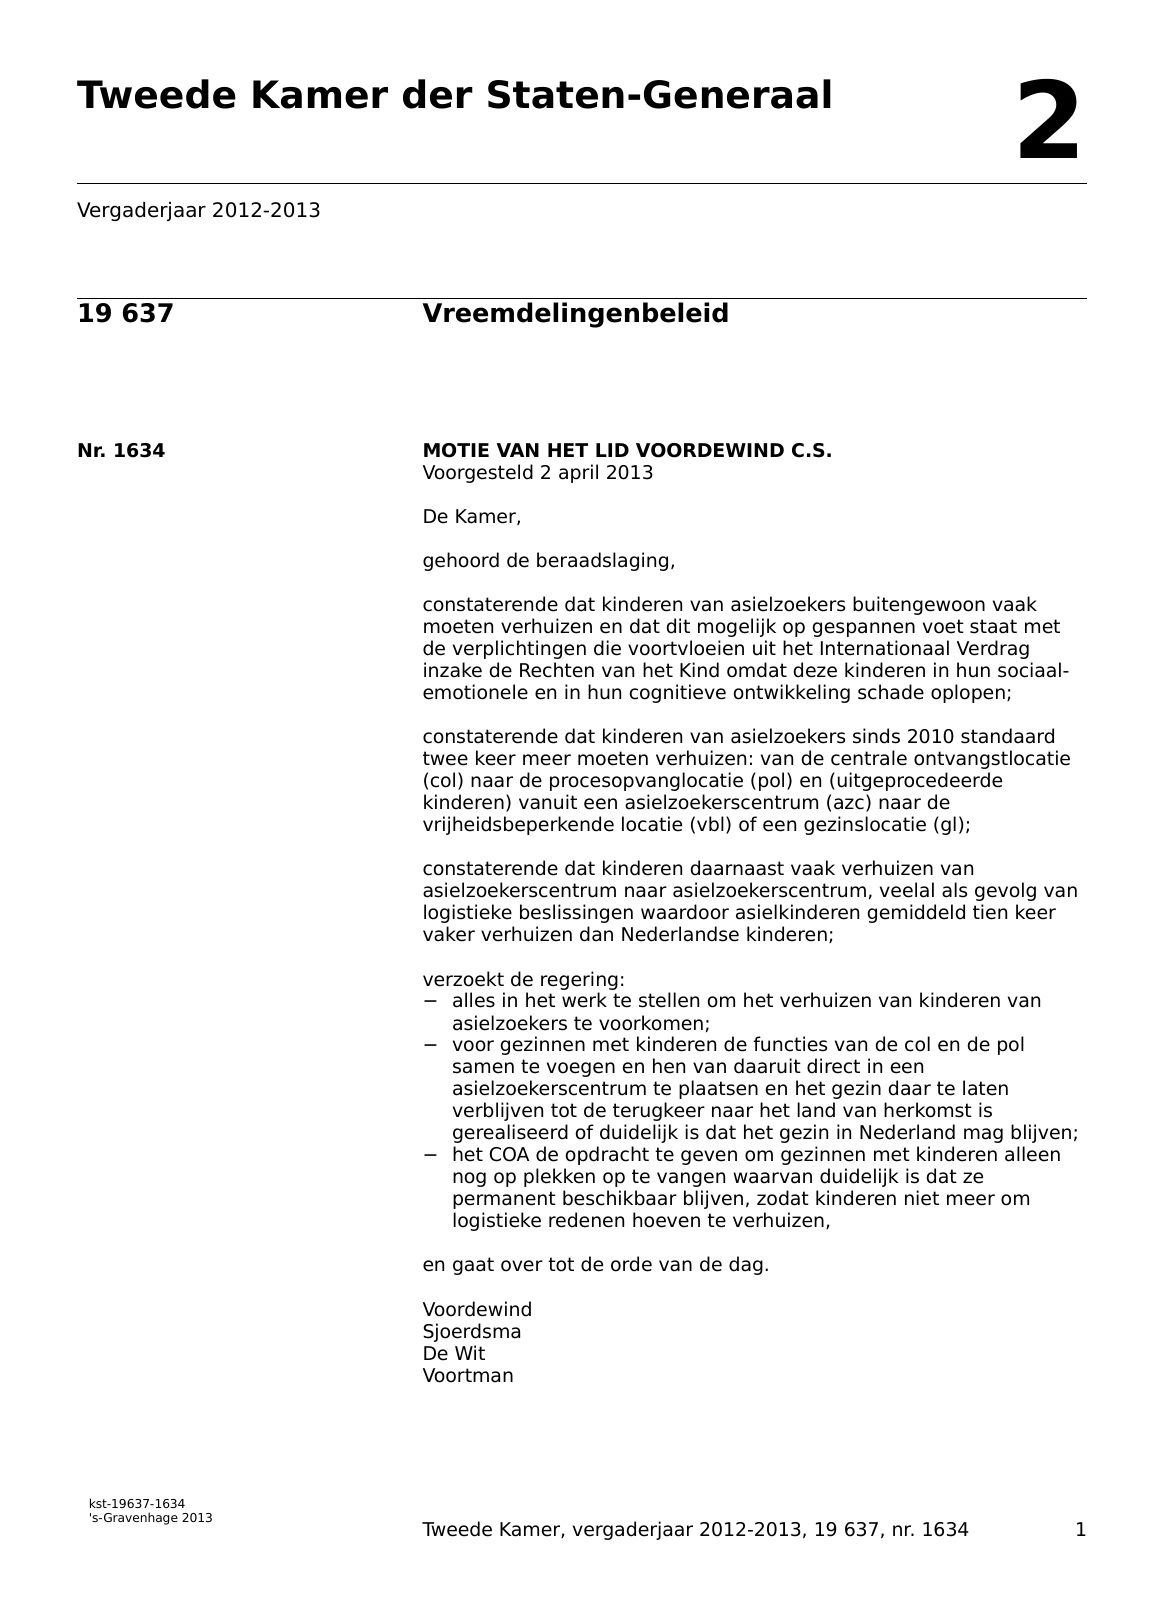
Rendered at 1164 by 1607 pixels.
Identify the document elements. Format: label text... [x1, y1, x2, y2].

table_header 2 [886, 59, 1087, 183]
subtitle 19 637 Vreemdelingenbeleid [77, 299, 1087, 329]
text en gaat over tot de orde van de dag. [422, 1254, 1087, 1276]
table_cell Vergaderjaar 2012-2013 [77, 184, 1087, 298]
table_header Tweede Kamer der Staten-Generaal [77, 59, 886, 183]
text Voordewind [422, 1298, 1087, 1321]
text kst-19637-1634 [88, 1497, 323, 1511]
text − het COA de opdracht te geven om gezinnen met kinderen alleen nog op plekken op te vangen waarvan duidelijk is dat ze permanent beschikbaar blijven, zodat kinderen niet meer om logistieke redenen hoeven te verhuizen, [422, 1144, 1087, 1232]
text De Kamer, [422, 506, 1087, 528]
text Voortman [422, 1364, 1087, 1386]
text constaterende dat kinderen van asielzoekers sinds 2010 standaard twee keer meer moeten verhuizen: van de centrale ontvangstlocatie (col) naar de procesopvanglocatie (pol) en (uitgeprocedeerde kinderen) vanuit een asielzoekerscentrum (azc) naar de vrijheidsbeperkende locatie (vbl) of een gezinslocatie (gl); [422, 726, 1087, 836]
text − voor gezinnen met kinderen de functies van de col en de pol samen te voegen en hen van daaruit direct in een asielzoekerscentrum te plaatsen en het gezin daar te laten verblijven tot de terugkeer naar het land van herkomst is gerealiseerd of duidelijk is dat het gezin in Nederland mag blijven; [422, 1034, 1087, 1144]
text constaterende dat kinderen daarnaast vaak verhuizen van asielzoekerscentrum naar asielzoekerscentrum, veelal als gevolg van logistieke beslissingen waardoor asielkinderen gemiddeld tien keer vaker verhuizen dan Nederlandse kinderen; [422, 858, 1087, 946]
text Sjoerdsma [422, 1321, 1087, 1342]
text 's-Gravenhage 2013 [88, 1511, 323, 1525]
text − alles in het werk te stellen om het verhuizen van kinderen van asielzoekers te voorkomen; [422, 990, 1087, 1034]
text constaterende dat kinderen van asielzoekers buitengewoon vaak moeten verhuizen en dat dit mogelijk op gespannen voet staat met de verplichtingen die voortvloeien uit het Internationaal Verdrag inzake de Rechten van het Kind omdat deze kinderen in hun sociaal-emotionele en in hun cognitieve ontwikkeling schade oplopen; [422, 594, 1087, 704]
text Voorgesteld 2 april 2013 [422, 462, 1087, 484]
text gehoord de beraadslaging, [422, 550, 1087, 572]
subtitle Nr. 1634 MOTIE VAN HET LID VOORDEWIND C.S. [77, 440, 1087, 462]
text verzoekt de regering: [422, 968, 1087, 990]
text De Wit [422, 1342, 1087, 1364]
